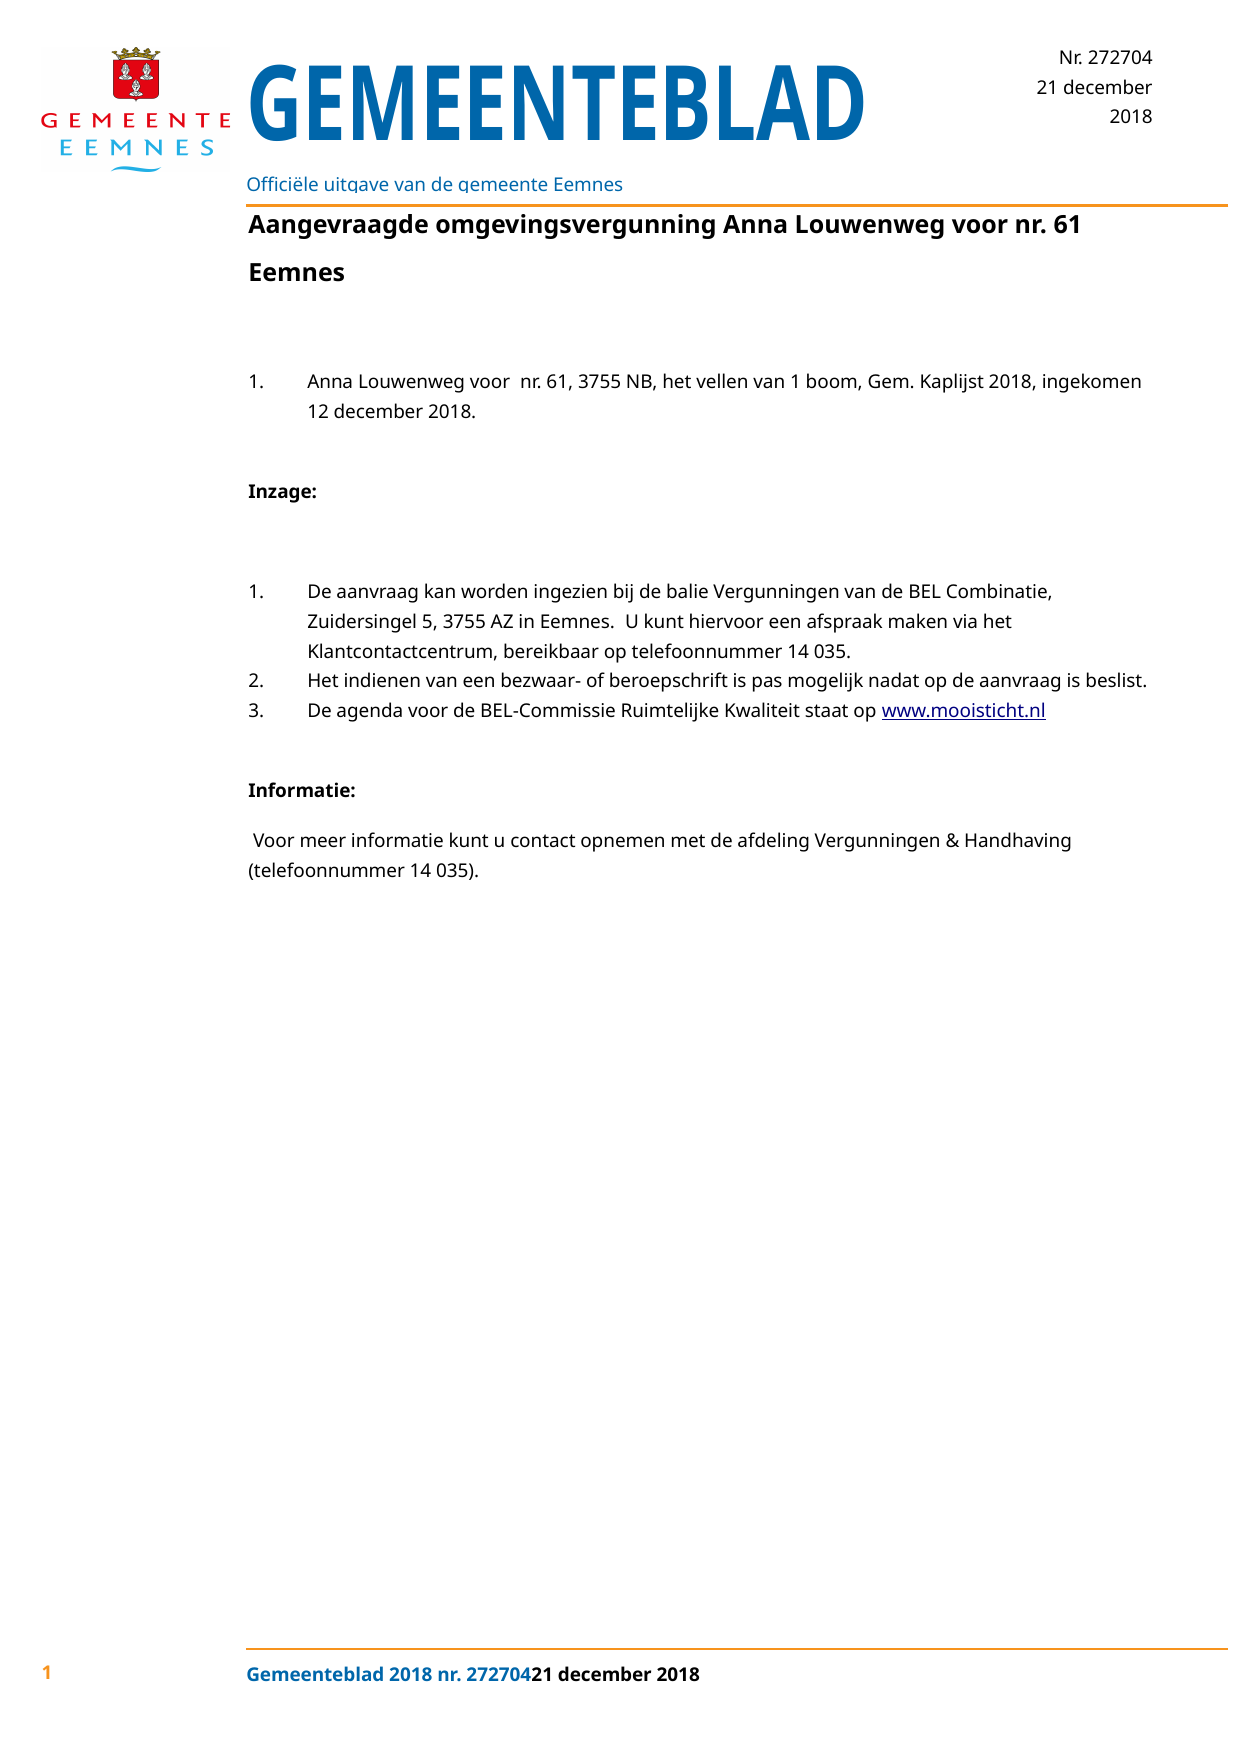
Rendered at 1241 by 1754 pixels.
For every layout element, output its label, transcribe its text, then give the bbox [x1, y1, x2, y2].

list De aanvraag kan worden ingezien bij de balie Vergunningen van de BEL Combinatie, Zuidersingel 5, 3755 AZ in Eemnes. U kunt hiervoor een afspraak maken via het Klantcontactcentrum, bereikbaar op telefoonnummer 14 035. [248, 579, 1152, 664]
list De agenda voor de BEL-Commissie Ruimtelijke Kwaliteit staat op www.mooisticht.nl [248, 697, 1152, 723]
list Anna Louwenweg voor nr. 61, 3755 NB, het vellen van 1 boom, Gem. Kaplijst 2018, ingekomen 12 december 2018. [248, 368, 1152, 424]
picture [41, 47, 231, 172]
text Informatie: [248, 777, 1152, 803]
text Inzage: [248, 478, 1152, 504]
text Aangevraagde omgevingsvergunning Anna Louwenweg voor nr. 61 Eemnes [248, 207, 1152, 288]
list Het indienen van een bezwaar- of beroepschrift is pas mogelijk nadat op de aanvraag is beslist. [248, 667, 1152, 693]
text Voor meer informatie kunt u contact opnemen met de afdeling Vergunningen & Handhaving (telefoonnummer 14 035). [248, 827, 1152, 883]
